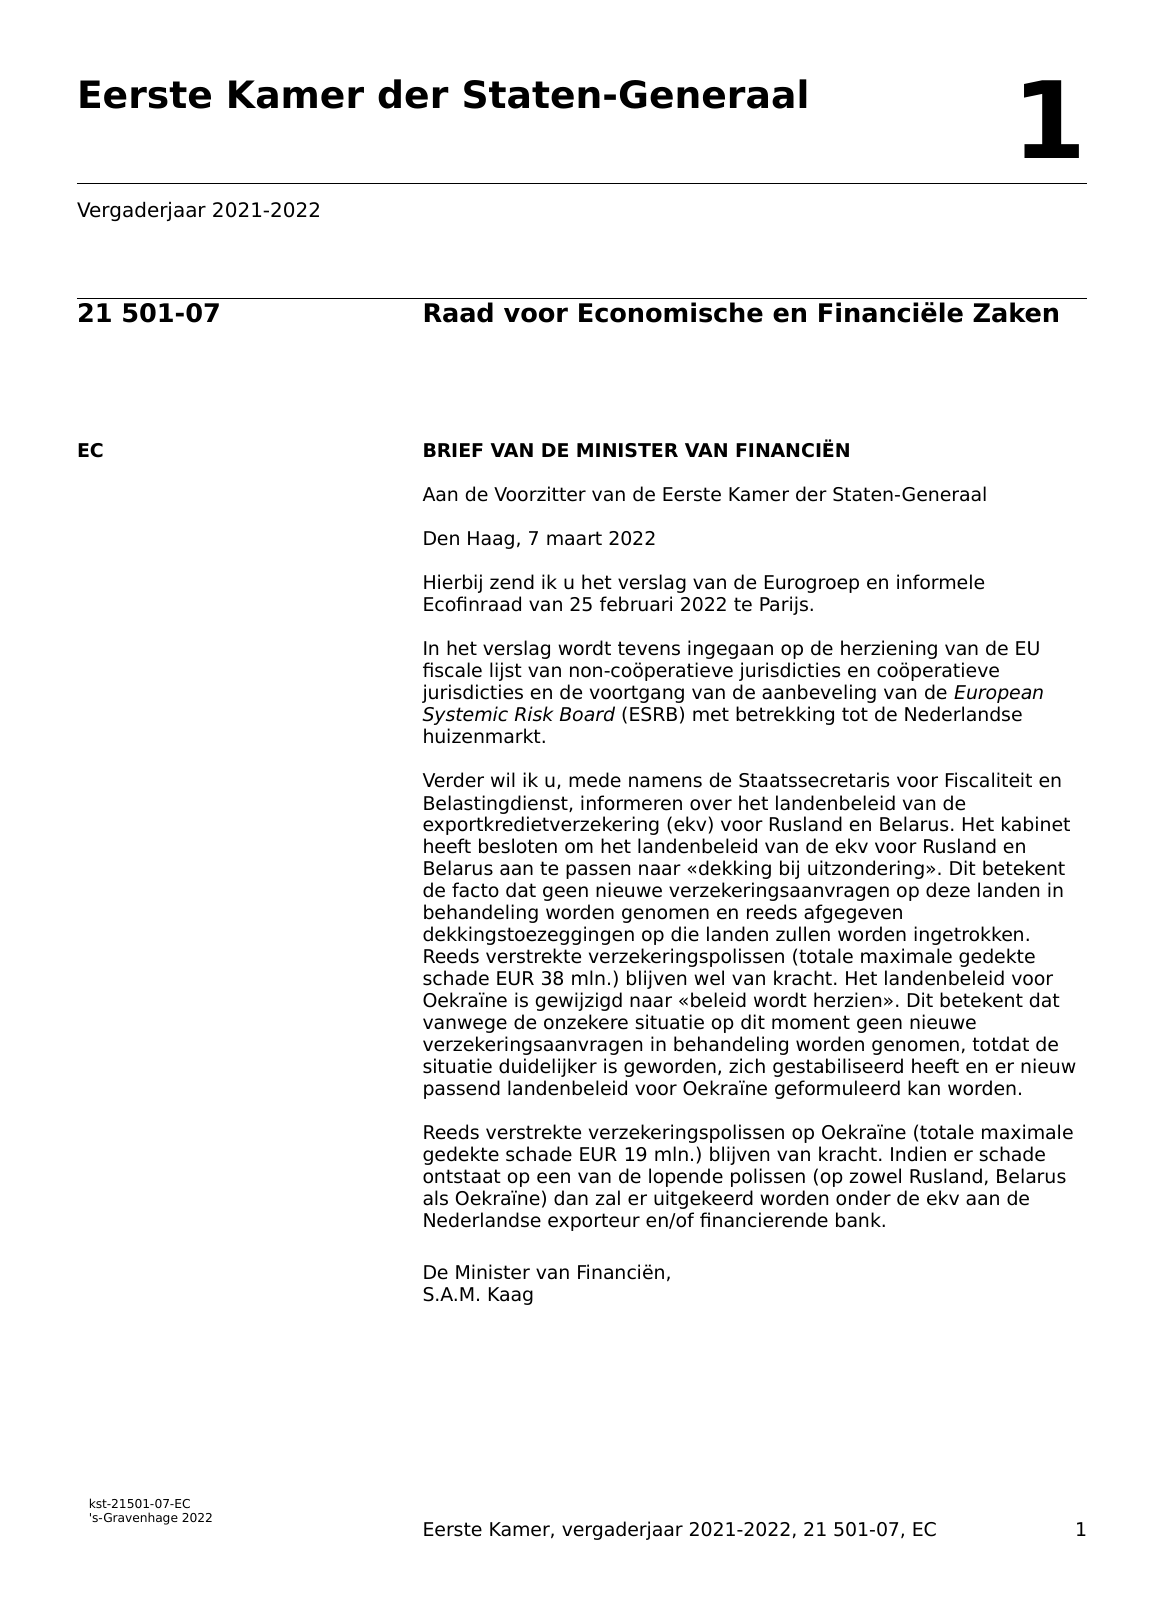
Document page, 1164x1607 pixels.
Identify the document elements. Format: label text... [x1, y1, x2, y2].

subtitle 21 501-07 Raad voor Economische en Financiële Zaken [77, 299, 1087, 329]
text Hierbij zend ik u het verslag van de Eurogroep en informele Ecofinraad van 25 februari 2022 te Parijs. [422, 572, 1087, 616]
text Aan de Voorzitter van de Eerste Kamer der Staten-Generaal [422, 484, 1087, 506]
text kst-21501-07-EC [88, 1497, 323, 1511]
text Reeds verstrekte verzekeringspolissen op Oekraïne (totale maximale gedekte schade EUR 19 mln.) blijven van kracht. Indien er schade ontstaat op een van de lopende polissen (op zowel Rusland, Belarus als Oekraïne) dan zal er uitgekeerd worden onder de ekv aan de Nederlandse exporteur en/of financierende bank. [422, 1122, 1087, 1232]
table_cell Vergaderjaar 2021-2022 [77, 184, 1087, 298]
subtitle EC BRIEF VAN DE MINISTER VAN FINANCIËN [77, 440, 1087, 462]
table_header 1 [886, 59, 1087, 183]
text Verder wil ik u, mede namens de Staatssecretaris voor Fiscaliteit en Belastingdienst, informeren over het landenbeleid van de exportkredietverzekering (ekv) voor Rusland en Belarus. Het kabinet heeft besloten om het landenbeleid van de ekv voor Rusland en Belarus aan te passen naar «dekking bij uitzondering». Dit betekent de facto dat geen nieuwe verzekeringsaanvragen op deze landen in behandeling worden genomen en reeds afgegeven dekkingstoezeggingen op die landen zullen worden ingetrokken. Reeds verstrekte verzekeringspolissen (totale maximale gedekte schade EUR 38 mln.) blijven wel van kracht. Het landenbeleid voor Oekraïne is gewijzigd naar «beleid wordt herzien». Dit betekent dat vanwege de onzekere situatie op dit moment geen nieuwe verzekeringsaanvragen in behandeling worden genomen, totdat de situatie duidelijker is geworden, zich gestabiliseerd heeft en er nieuw passend landenbeleid voor Oekraïne geformuleerd kan worden. [422, 770, 1087, 1100]
text 's-Gravenhage 2022 [88, 1511, 323, 1525]
text De Minister van Financiën, S.A.M. Kaag [422, 1262, 1087, 1306]
table_header Eerste Kamer der Staten-Generaal [77, 59, 886, 183]
text In het verslag wordt tevens ingegaan op de herziening van de EU fiscale lijst van non-coöperatieve jurisdicties en coöperatieve jurisdicties en de voortgang van de aanbeveling van de European Systemic Risk Board (ESRB) met betrekking tot de Nederlandse huizenmarkt. [422, 638, 1087, 748]
text Den Haag, 7 maart 2022 [422, 528, 1087, 550]
